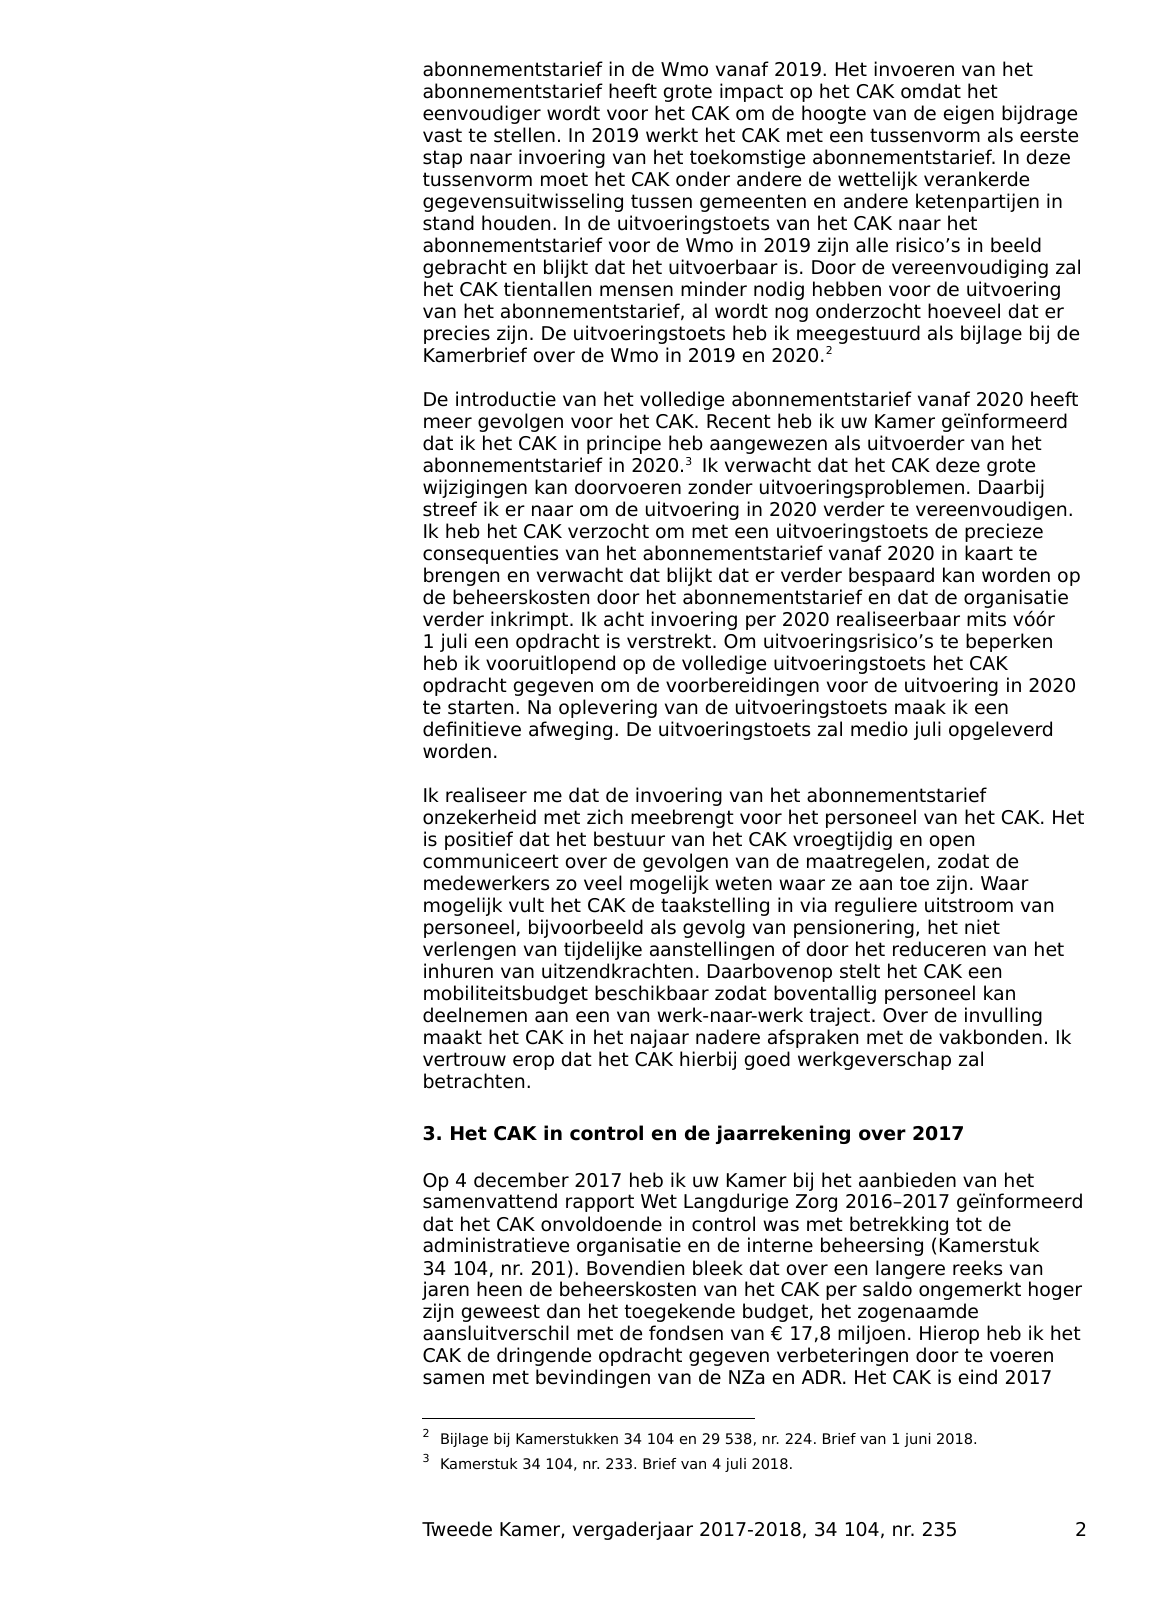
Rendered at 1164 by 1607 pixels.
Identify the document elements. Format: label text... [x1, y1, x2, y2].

subtitle 3. Het CAK in control en de jaarrekening over 2017 [422, 1122, 1087, 1144]
text Bijlage bij Kamerstukken 34 104 en 29 538, nr. 224. Brief van 1 juni 2018. [422, 1427, 1087, 1449]
text Ik realiseer me dat de invoering van het abonnementstarief onzekerheid met zich meebrengt voor het personeel van het CAK. Het is positief dat het bestuur van het CAK vroegtijdig en open communiceert over de gevolgen van de maatregelen, zodat de medewerkers zo veel mogelijk weten waar ze aan toe zijn. Waar mogelijk vult het CAK de taakstelling in via reguliere uitstroom van personeel, bijvoorbeeld als gevolg van pensionering, het niet verlengen van tijdelijke aanstellingen of door het reduceren van het inhuren van uitzendkrachten. Daarbovenop stelt het CAK een mobiliteitsbudget beschikbaar zodat boventallig personeel kan deelnemen aan een van werk-naar-werk traject. Over de invulling maakt het CAK in het najaar nadere afspraken met de vakbonden. Ik vertrouw erop dat het CAK hierbij goed werkgeverschap zal betrachten. [422, 785, 1087, 1092]
text Kamerstuk 34 104, nr. 233. Brief van 4 juli 2018. [422, 1452, 1087, 1474]
text Op 4 december 2017 heb ik uw Kamer bij het aanbieden van het samenvattend rapport Wet Langdurige Zorg 2016–2017 geïnformeerd dat het CAK onvoldoende in control was met betrekking tot de administratieve organisatie en de interne beheersing (Kamerstuk 34 104, nr. 201). Bovendien bleek dat over een langere reeks van jaren heen de beheerskosten van het CAK per saldo ongemerkt hoger zijn geweest dan het toegekende budget, het zogenaamde aansluitverschil met de fondsen van € 17,8 miljoen. Hierop heb ik het CAK de dringende opdracht gegeven verbeteringen door te voeren samen met bevindingen van de NZa en ADR. Het CAK is eind 2017 [422, 1169, 1087, 1389]
text De introductie van het volledige abonnementstarief vanaf 2020 heeft meer gevolgen voor het CAK. Recent heb ik uw Kamer geïnformeerd dat ik het CAK in principe heb aangewezen als uitvoerder van het abonnementstarief in 2020. Ik verwacht dat het CAK deze grote wijzigingen kan doorvoeren zonder uitvoeringsproblemen. Daarbij streef ik er naar om de uitvoering in 2020 verder te vereenvoudigen. Ik heb het CAK verzocht om met een uitvoeringstoets de precieze consequenties van het abonnementstarief vanaf 2020 in kaart te brengen en verwacht dat blijkt dat er verder bespaard kan worden op de beheerskosten door het abonnementstarief en dat de organisatie verder inkrimpt. Ik acht invoering per 2020 realiseerbaar mits vóór 1 juli een opdracht is verstrekt. Om uitvoeringsrisico’s te beperken heb ik vooruitlopend op de volledige uitvoeringstoets het CAK opdracht gegeven om de voorbereidingen voor de uitvoering in 2020 te starten. Na oplevering van de uitvoeringstoets maak ik een definitieve afweging. De uitvoeringstoets zal medio juli opgeleverd worden. [422, 389, 1087, 763]
text abonnementstarief in de Wmo vanaf 2019. Het invoeren van het abonnementstarief heeft grote impact op het CAK omdat het eenvoudiger wordt voor het CAK om de hoogte van de eigen bijdrage vast te stellen. In 2019 werkt het CAK met een tussenvorm als eerste stap naar invoering van het toekomstige abonnementstarief. In deze tussenvorm moet het CAK onder andere de wettelijk verankerde gegevensuitwisseling tussen gemeenten en andere ketenpartijen in stand houden. In de uitvoeringstoets van het CAK naar het abonnementstarief voor de Wmo in 2019 zijn alle risico’s in beeld gebracht en blijkt dat het uitvoerbaar is. Door de vereenvoudiging zal het CAK tientallen mensen minder nodig hebben voor de uitvoering van het abonnementstarief, al wordt nog onderzocht hoeveel dat er precies zijn. De uitvoeringstoets heb ik meegestuurd als bijlage bij de Kamerbrief over de Wmo in 2019 en 2020. [422, 59, 1087, 367]
